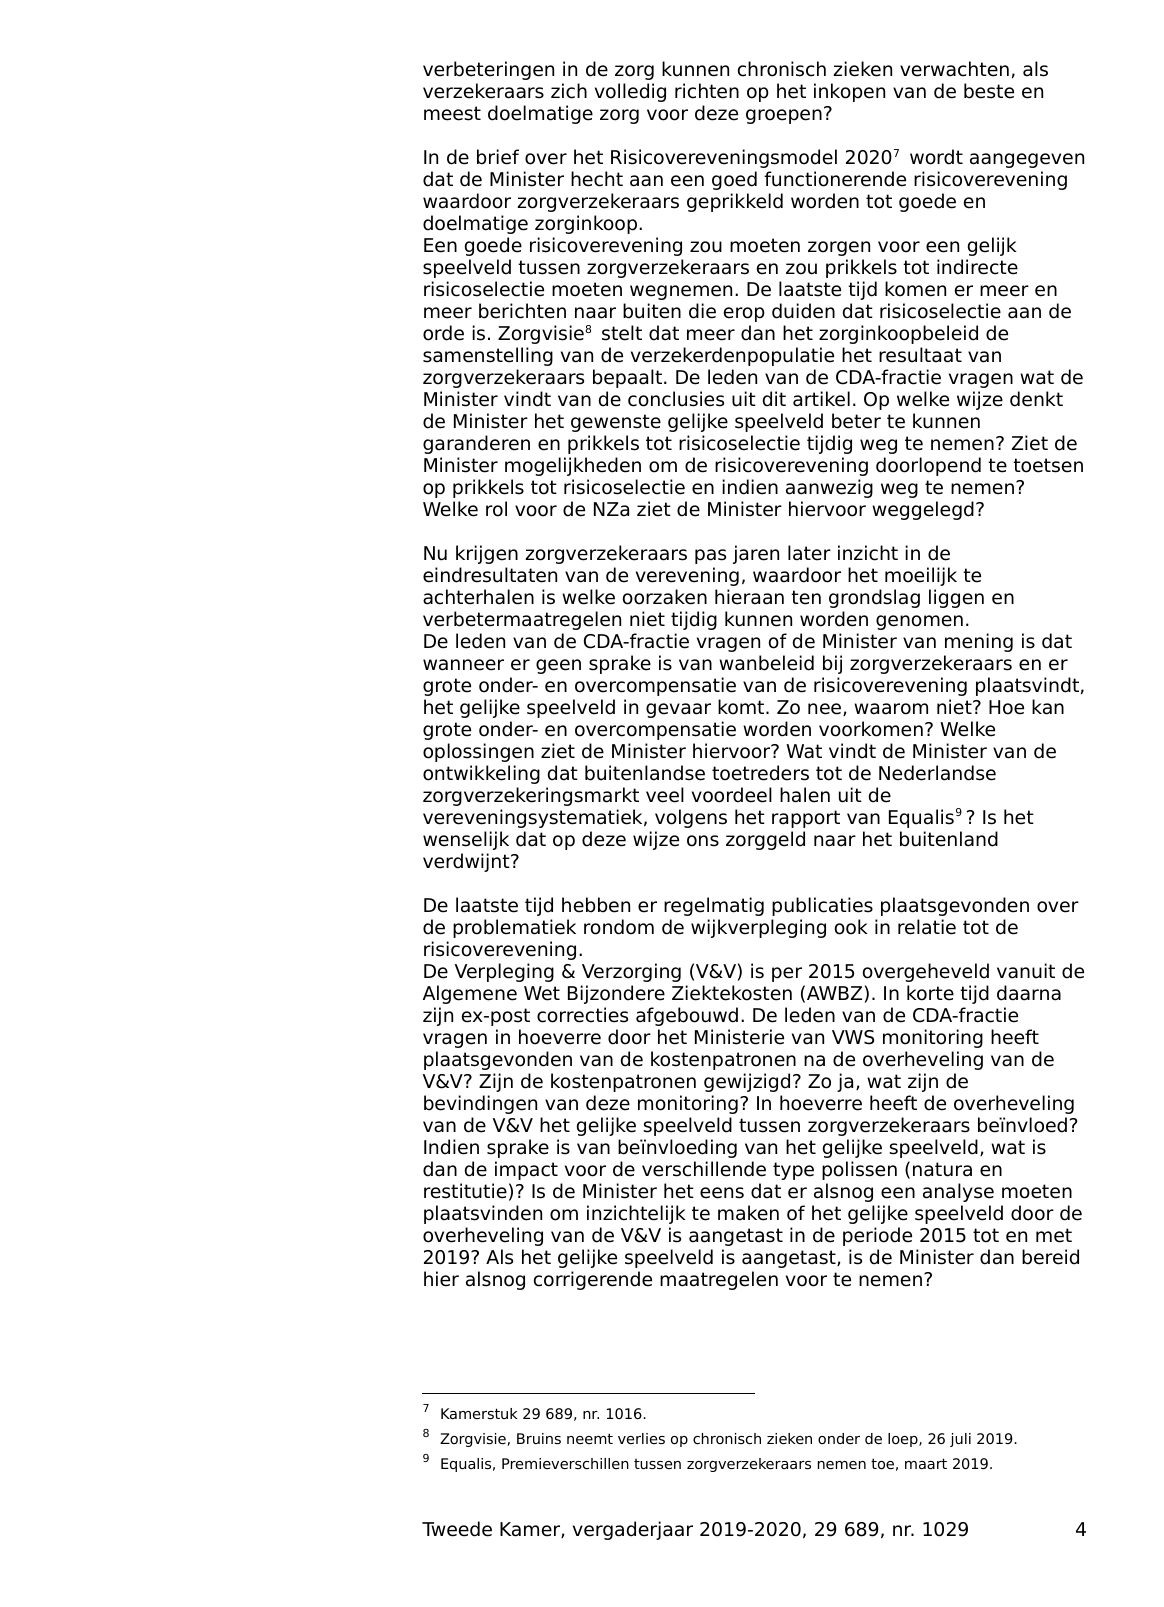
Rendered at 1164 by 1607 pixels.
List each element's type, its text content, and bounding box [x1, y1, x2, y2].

text De leden van de CDA-fractie vragen of de Minister van mening is dat wanneer er geen sprake is van wanbeleid bij zorgverzekeraars en er grote onder- en overcompensatie van de risicoverevening plaatsvindt, het gelijke speelveld in gevaar komt. Zo nee, waarom niet? Hoe kan grote onder- en overcompensatie worden voorkomen? Welke oplossingen ziet de Minister hiervoor? Wat vindt de Minister van de ontwikkeling dat buitenlandse toetreders tot de Nederlandse zorgverzekeringsmarkt veel voordeel halen uit de vereveningsystematiek, volgens het rapport van Equalis? Is het wenselijk dat op deze wijze ons zorggeld naar het buitenland verdwijnt? [422, 631, 1087, 873]
text Kamerstuk 29 689, nr. 1016. [422, 1402, 1087, 1424]
text Equalis, Premieverschillen tussen zorgverzekeraars nemen toe, maart 2019. [422, 1452, 1087, 1474]
text De laatste tijd hebben er regelmatig publicaties plaatsgevonden over de problematiek rondom de wijkverpleging ook in relatie tot de risicoverevening. [422, 895, 1087, 961]
text In de brief over het Risicovereveningsmodel 2020 wordt aangegeven dat de Minister hecht aan een goed functionerende risicoverevening waardoor zorgverzekeraars geprikkeld worden tot goede en doelmatige zorginkoop. [422, 147, 1087, 235]
text De Verpleging & Verzorging (V&V) is per 2015 overgeheveld vanuit de Algemene Wet Bijzondere Ziektekosten (AWBZ). In korte tijd daarna zijn ex-post correcties afgebouwd. De leden van de CDA-fractie vragen in hoeverre door het Ministerie van VWS monitoring heeft plaatsgevonden van de kostenpatronen na de overheveling van de V&V? Zijn de kostenpatronen gewijzigd? Zo ja, wat zijn de bevindingen van deze monitoring? In hoeverre heeft de overheveling van de V&V het gelijke speelveld tussen zorgverzekeraars beïnvloed? Indien sprake is van beïnvloeding van het gelijke speelveld, wat is dan de impact voor de verschillende type polissen (natura en restitutie)? Is de Minister het eens dat er alsnog een analyse moeten plaatsvinden om inzichtelijk te maken of het gelijke speelveld door de overheveling van de V&V is aangetast in de periode 2015 tot en met 2019? Als het gelijke speelveld is aangetast, is de Minister dan bereid hier alsnog corrigerende maatregelen voor te nemen? [422, 961, 1087, 1291]
text verbeteringen in de zorg kunnen chronisch zieken verwachten, als verzekeraars zich volledig richten op het inkopen van de beste en meest doelmatige zorg voor deze groepen? [422, 59, 1087, 125]
text Nu krijgen zorgverzekeraars pas jaren later inzicht in de eindresultaten van de verevening, waardoor het moeilijk te achterhalen is welke oorzaken hieraan ten grondslag liggen en verbetermaatregelen niet tijdig kunnen worden genomen. [422, 543, 1087, 631]
text Zorgvisie, Bruins neemt verlies op chronisch zieken onder de loep, 26 juli 2019. [422, 1427, 1087, 1449]
text Een goede risicoverevening zou moeten zorgen voor een gelijk speelveld tussen zorgverzekeraars en zou prikkels tot indirecte risicoselectie moeten wegnemen. De laatste tijd komen er meer en meer berichten naar buiten die erop duiden dat risicoselectie aan de orde is. Zorgvisie stelt dat meer dan het zorginkoopbeleid de samenstelling van de verzekerdenpopulatie het resultaat van zorgverzekeraars bepaalt. De leden van de CDA-fractie vragen wat de Minister vindt van de conclusies uit dit artikel. Op welke wijze denkt de Minister het gewenste gelijke speelveld beter te kunnen garanderen en prikkels tot risicoselectie tijdig weg te nemen? Ziet de Minister mogelijkheden om de risicoverevening doorlopend te toetsen op prikkels tot risicoselectie en indien aanwezig weg te nemen? Welke rol voor de NZa ziet de Minister hiervoor weggelegd? [422, 235, 1087, 521]
